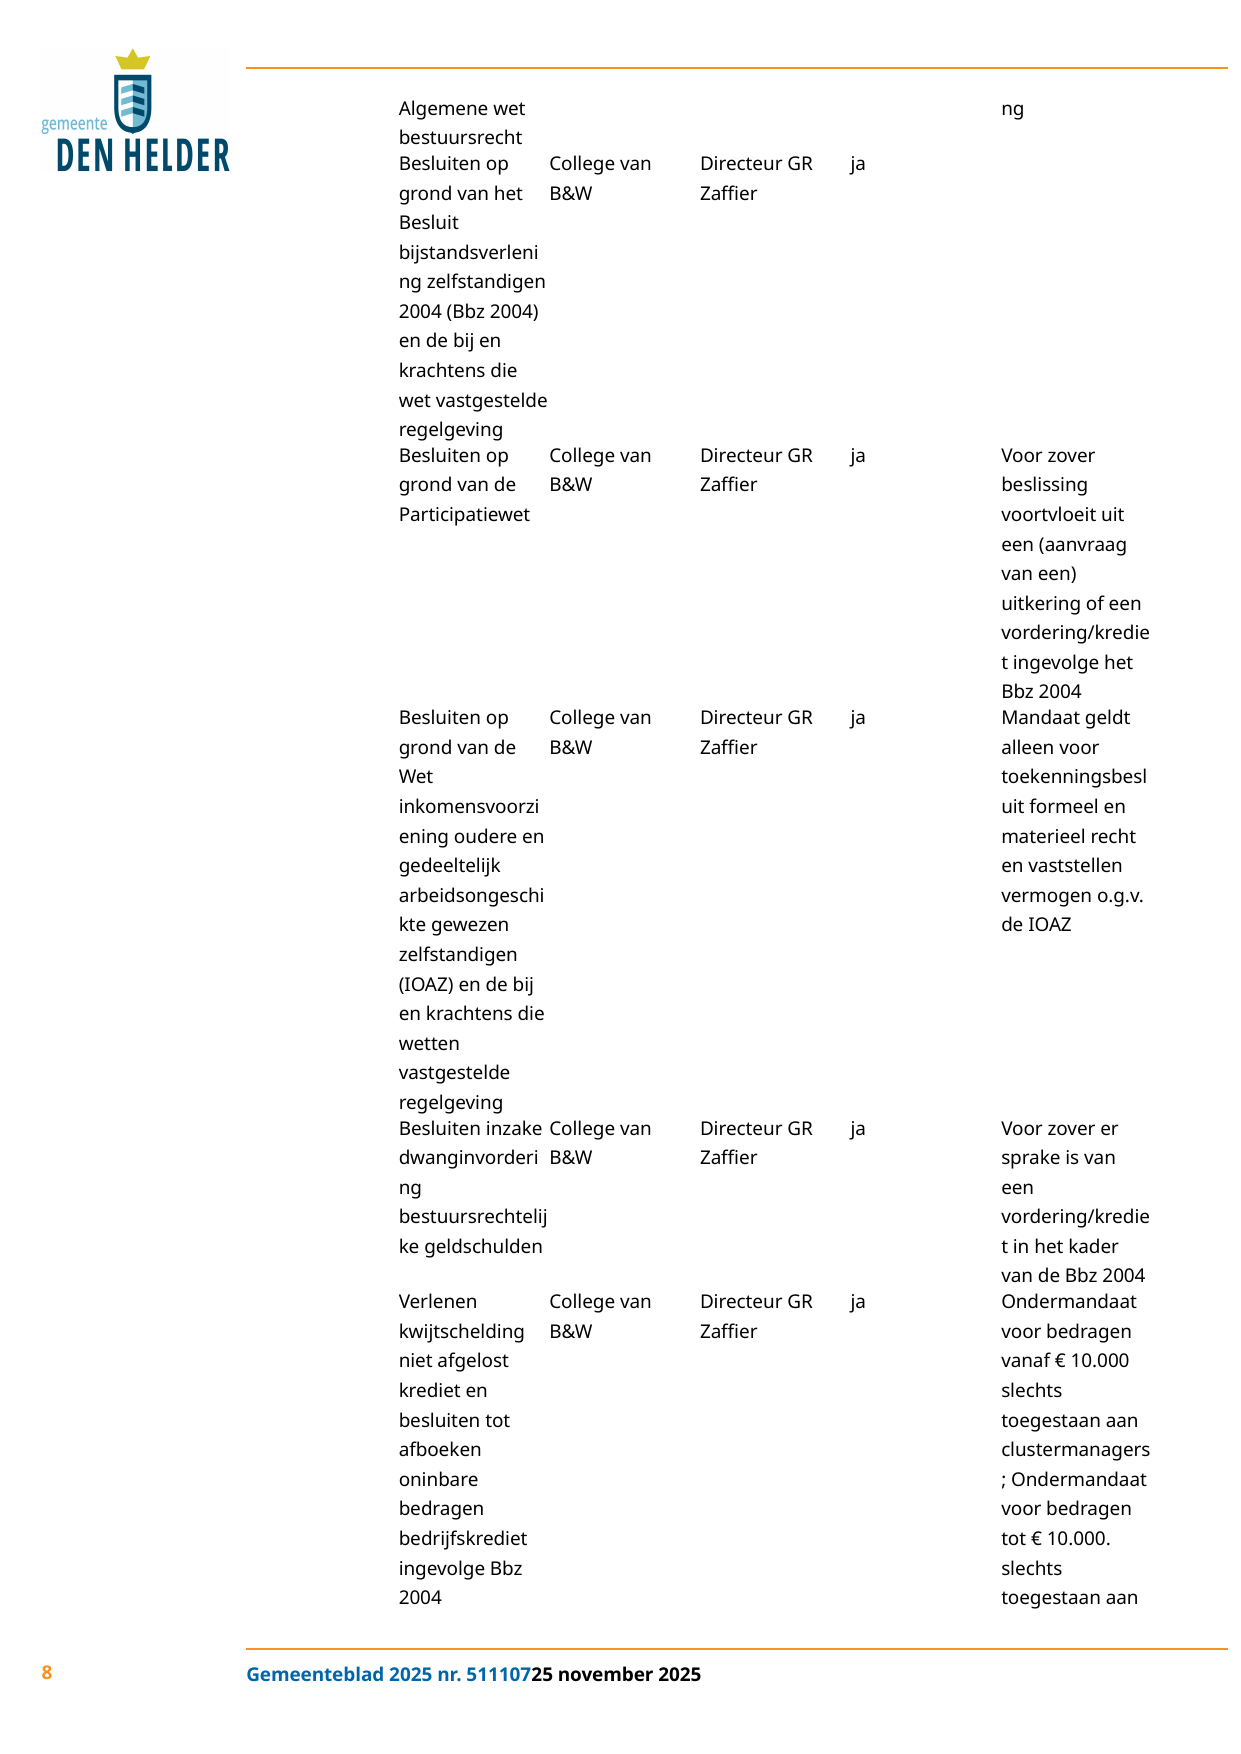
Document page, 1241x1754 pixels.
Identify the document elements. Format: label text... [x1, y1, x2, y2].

table_cell Verlenen kwijtschelding niet afgelost krediet en besluiten tot afboeken oninbare bedragen bedrijfskrediet ingevolge Bbz 2004 [399, 1289, 549, 1610]
picture [182, 144, 187, 165]
table_cell [248, 1289, 398, 1610]
picture [220, 160, 224, 172]
table_cell College van B&W [549, 705, 700, 1115]
table_cell [248, 1115, 398, 1288]
table_cell ja [850, 705, 1001, 1115]
table_cell Besluiten op grond van de Wet inkomensvoorziening oudere en gedeeltelijk arbeidsongeschikte gewezen zelfstandigen (IOAZ) en de bij en krachtens die wetten vastgestelde regelgeving [399, 705, 549, 1115]
table_cell [549, 95, 700, 150]
picture [130, 157, 135, 172]
table_cell College van B&W [549, 1289, 700, 1610]
table_cell Algemene wet bestuursrecht [399, 95, 549, 150]
table_cell Directeur GR Zaffier [700, 150, 850, 442]
table_cell Directeur GR Zaffier [700, 705, 850, 1115]
table_cell Directeur GR Zaffier [700, 442, 850, 704]
table_cell [248, 442, 398, 704]
table_cell ja [850, 150, 1001, 442]
table_cell Directeur GR Zaffier [700, 1115, 850, 1288]
table_cell [248, 150, 398, 442]
table_cell ja [850, 442, 1001, 704]
table_cell [248, 95, 398, 150]
table_cell Ondermandaat voor bedragen vanaf € 10.000 slechts toegestaan aan clustermanagers; Ondermandaat voor bedragen tot € 10.000. slechts toegestaan aan [1001, 1289, 1152, 1610]
table_cell College van B&W [549, 442, 700, 704]
table_cell [700, 95, 850, 150]
table_cell Voor zover er sprake is van een vordering/krediet in het kader van de Bbz 2004 [1001, 1115, 1152, 1288]
table_cell Directeur GR Zaffier [700, 1289, 850, 1610]
table_cell College van B&W [549, 150, 700, 442]
picture [63, 144, 68, 165]
picture [41, 47, 231, 172]
table_cell Besluiten op grond van de Participatiewet [399, 442, 549, 704]
table_cell ng [1001, 95, 1152, 150]
table_cell [850, 95, 1001, 150]
table_cell Besluiten inzake dwanginvordering bestuursrechtelijke geldschulden [399, 1115, 549, 1288]
table_cell [248, 705, 398, 1115]
table_cell ja [850, 1289, 1001, 1610]
table_cell Mandaat geldt alleen voor toekenningsbesluit formeel en materieel recht en vaststellen vermogen o.g.v. de IOAZ [1001, 705, 1152, 1115]
table_cell Voor zover beslissing voortvloeit uit een (aanvraag van een) uitkering of een vordering/krediet ingevolge het Bbz 2004 [1001, 442, 1152, 704]
table_cell ja [850, 1115, 1001, 1288]
table_cell Besluiten op grond van het Besluit bijstandsverlening zelfstandigen 2004 (Bbz 2004) en de bij en krachtens die wet vastgestelde regelgeving [399, 150, 549, 442]
picture [100, 154, 106, 172]
table_cell College van B&W [549, 1115, 700, 1288]
table_cell [1001, 150, 1152, 442]
